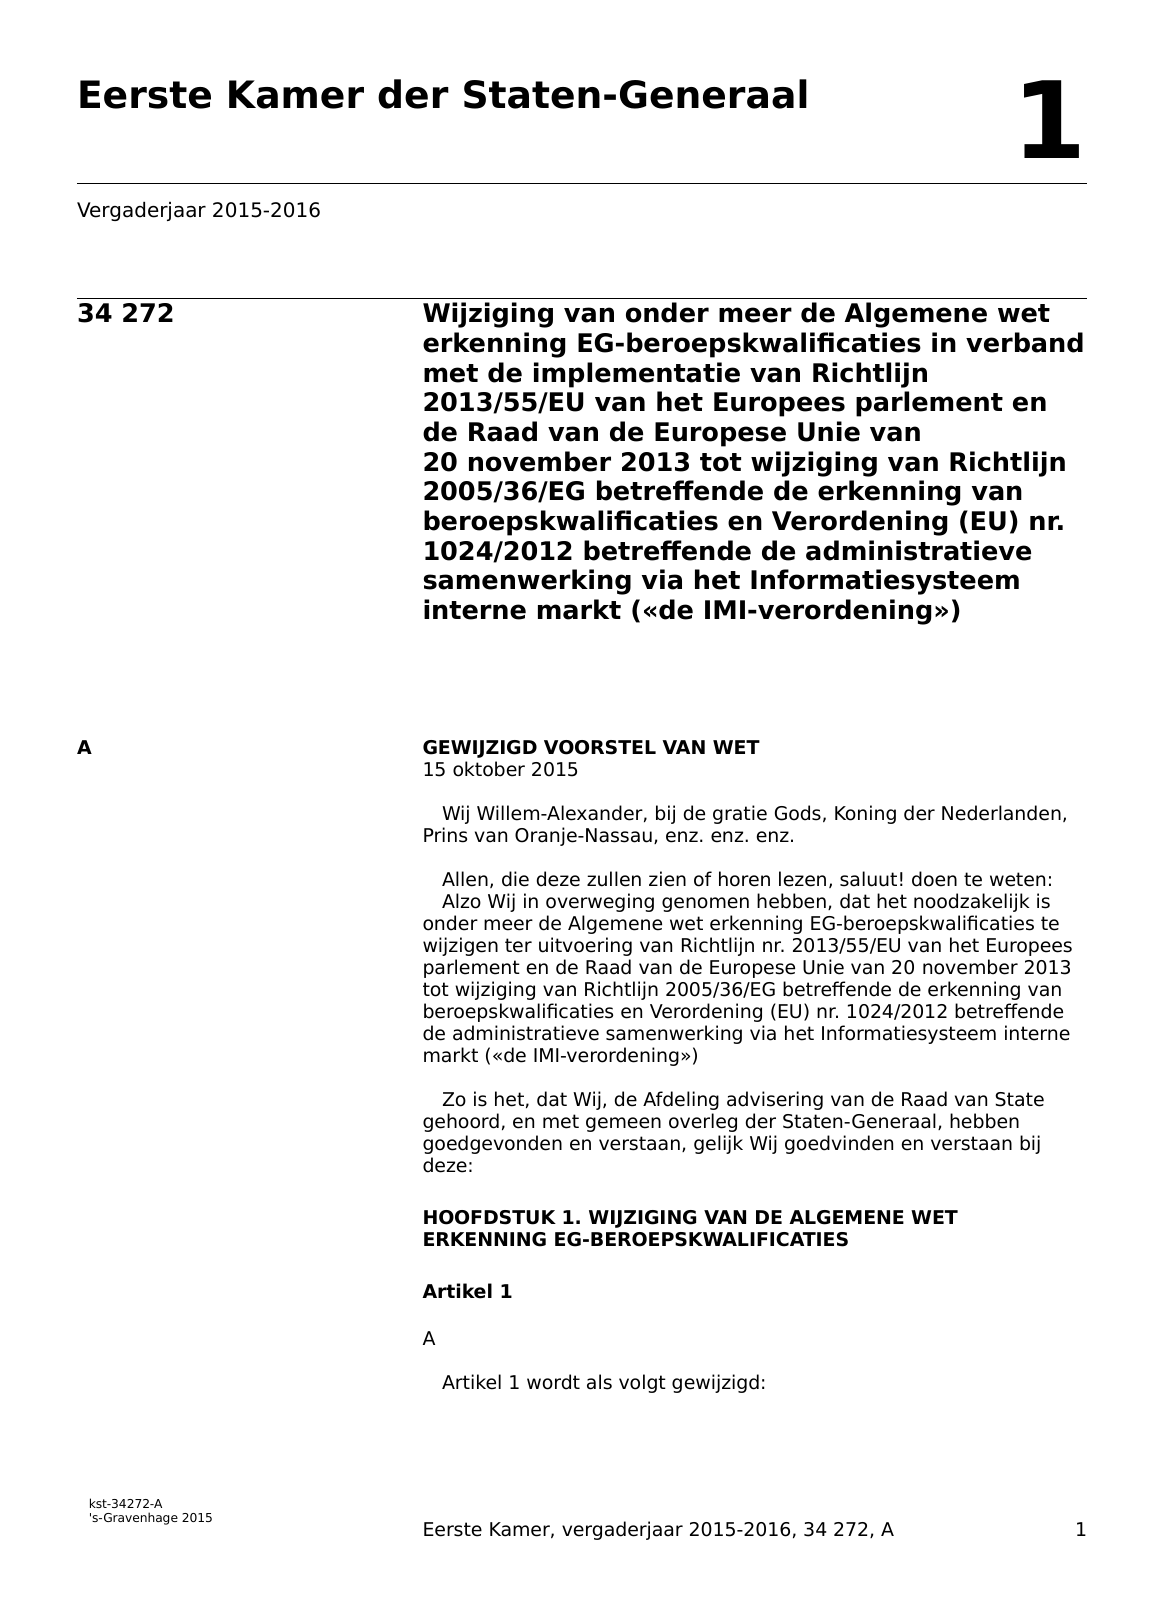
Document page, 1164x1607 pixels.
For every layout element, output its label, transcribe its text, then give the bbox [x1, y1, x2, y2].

table_cell Vergaderjaar 2015-2016 [77, 184, 1087, 298]
text Allen, die deze zullen zien of horen lezen, saluut! doen te weten: [422, 869, 1087, 891]
subtitle Artikel 1 [422, 1281, 1087, 1303]
subtitle 34 272 Wijziging van onder meer de Algemene wet erkenning EG-beroepskwalificaties in verband met de implementatie van Richtlijn 2013/55/EU van het Europees parlement en de Raad van de Europese Unie van 20 november 2013 tot wijziging van Richtlijn 2005/36/EG betreffende de erkenning van beroepskwalificaties en Verordening (EU) nr. 1024/2012 betreffende de administratieve samenwerking via het Informatiesysteem interne markt («de IMI-verordening») [77, 299, 1087, 626]
text 's-Gravenhage 2015 [88, 1511, 323, 1525]
table_header 1 [886, 59, 1087, 183]
text 15 oktober 2015 [422, 758, 1087, 781]
text Zo is het, dat Wij, de Afdeling advisering van de Raad van State gehoord, en met gemeen overleg der Staten-Generaal, hebben goedgevonden en verstaan, gelijk Wij goedvinden en verstaan bij deze: [422, 1089, 1087, 1177]
subtitle A GEWIJZIGD VOORSTEL VAN WET [77, 737, 1087, 758]
text Alzo Wij in overweging genomen hebben, dat het noodzakelijk is onder meer de Algemene wet erkenning EG-beroepskwalificaties te wijzigen ter uitvoering van Richtlijn nr. 2013/55/EU van het Europees parlement en de Raad van de Europese Unie van 20 november 2013 tot wijziging van Richtlijn 2005/36/EG betreffende de erkenning van beroepskwalificaties en Verordening (EU) nr. 1024/2012 betreffende de administratieve samenwerking via het Informatiesysteem interne markt («de IMI-verordening») [422, 891, 1087, 1067]
text Wij Willem-Alexander, bij de gratie Gods, Koning der Nederlanden, Prins van Oranje-Nassau, enz. enz. enz. [422, 803, 1087, 847]
text A [422, 1328, 1087, 1350]
subtitle HOOFDSTUK 1. WIJZIGING VAN DE ALGEMENE WET ERKENNING EG-BEROEPSKWALIFICATIES [422, 1207, 1087, 1251]
text Artikel 1 wordt als volgt gewijzigd: [422, 1372, 1087, 1394]
text kst-34272-A [88, 1497, 323, 1511]
table_header Eerste Kamer der Staten-Generaal [77, 59, 886, 183]
